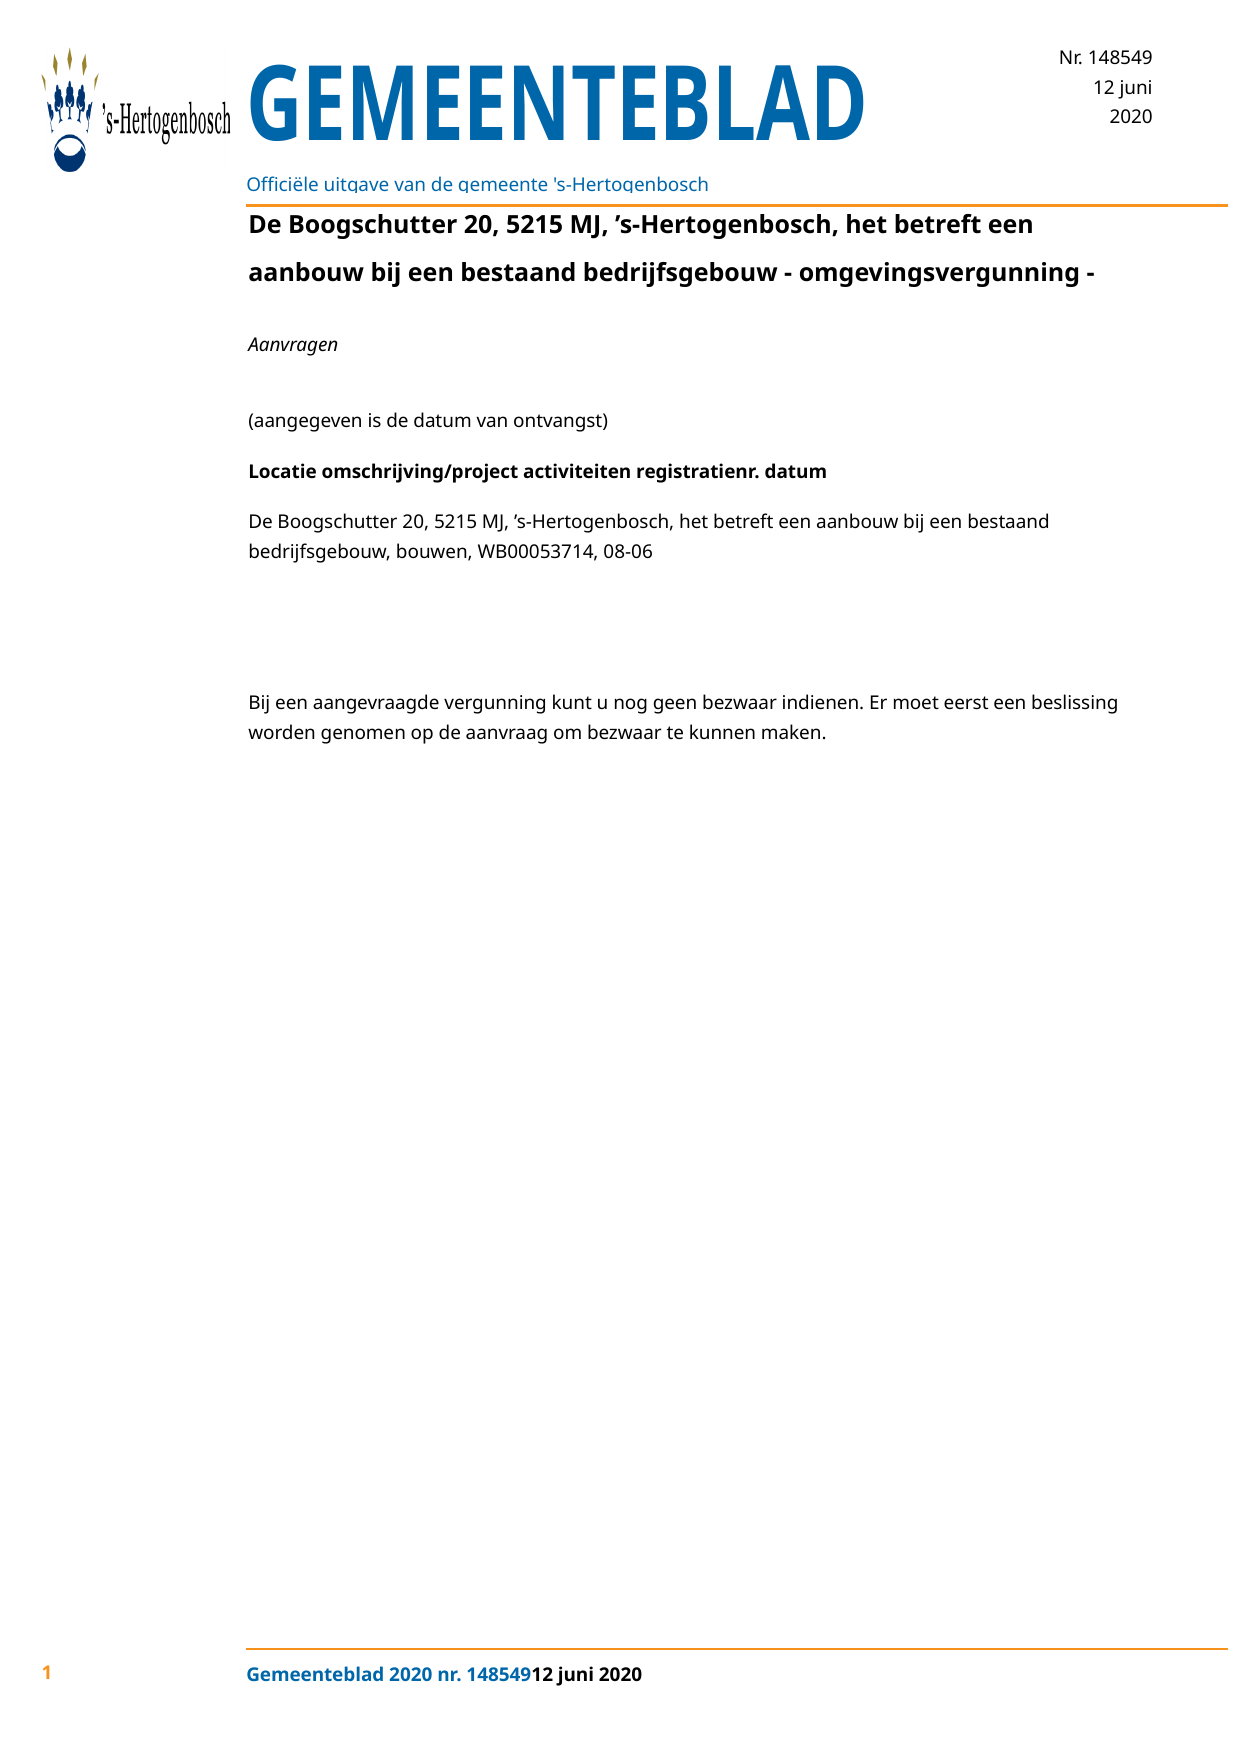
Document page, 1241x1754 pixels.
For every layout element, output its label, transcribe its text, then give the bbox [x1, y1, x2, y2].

text De Boogschutter 20, 5215 MJ, ’s-Hertogenbosch, het betreft een aanbouw bij een bestaand bedrijfsgebouw, bouwen, WB00053714, 08-06 [248, 508, 1152, 564]
text (aangegeven is de datum van ontvangst) [248, 408, 1152, 433]
text Bij een aangevraagde vergunning kunt u nog geen bezwaar indienen. Er moet eerst een beslissing worden genomen op de aanvraag om bezwaar te kunnen maken. [248, 689, 1152, 744]
text Aanvragen [248, 331, 1152, 357]
text Locatie omschrijving/project activiteiten registratienr. datum [248, 458, 1152, 484]
picture [41, 47, 231, 172]
text De Boogschutter 20, 5215 MJ, ’s-Hertogenbosch, het betreft een aanbouw bij een bestaand bedrijfsgebouw - omgevingsvergunning - [248, 207, 1152, 288]
